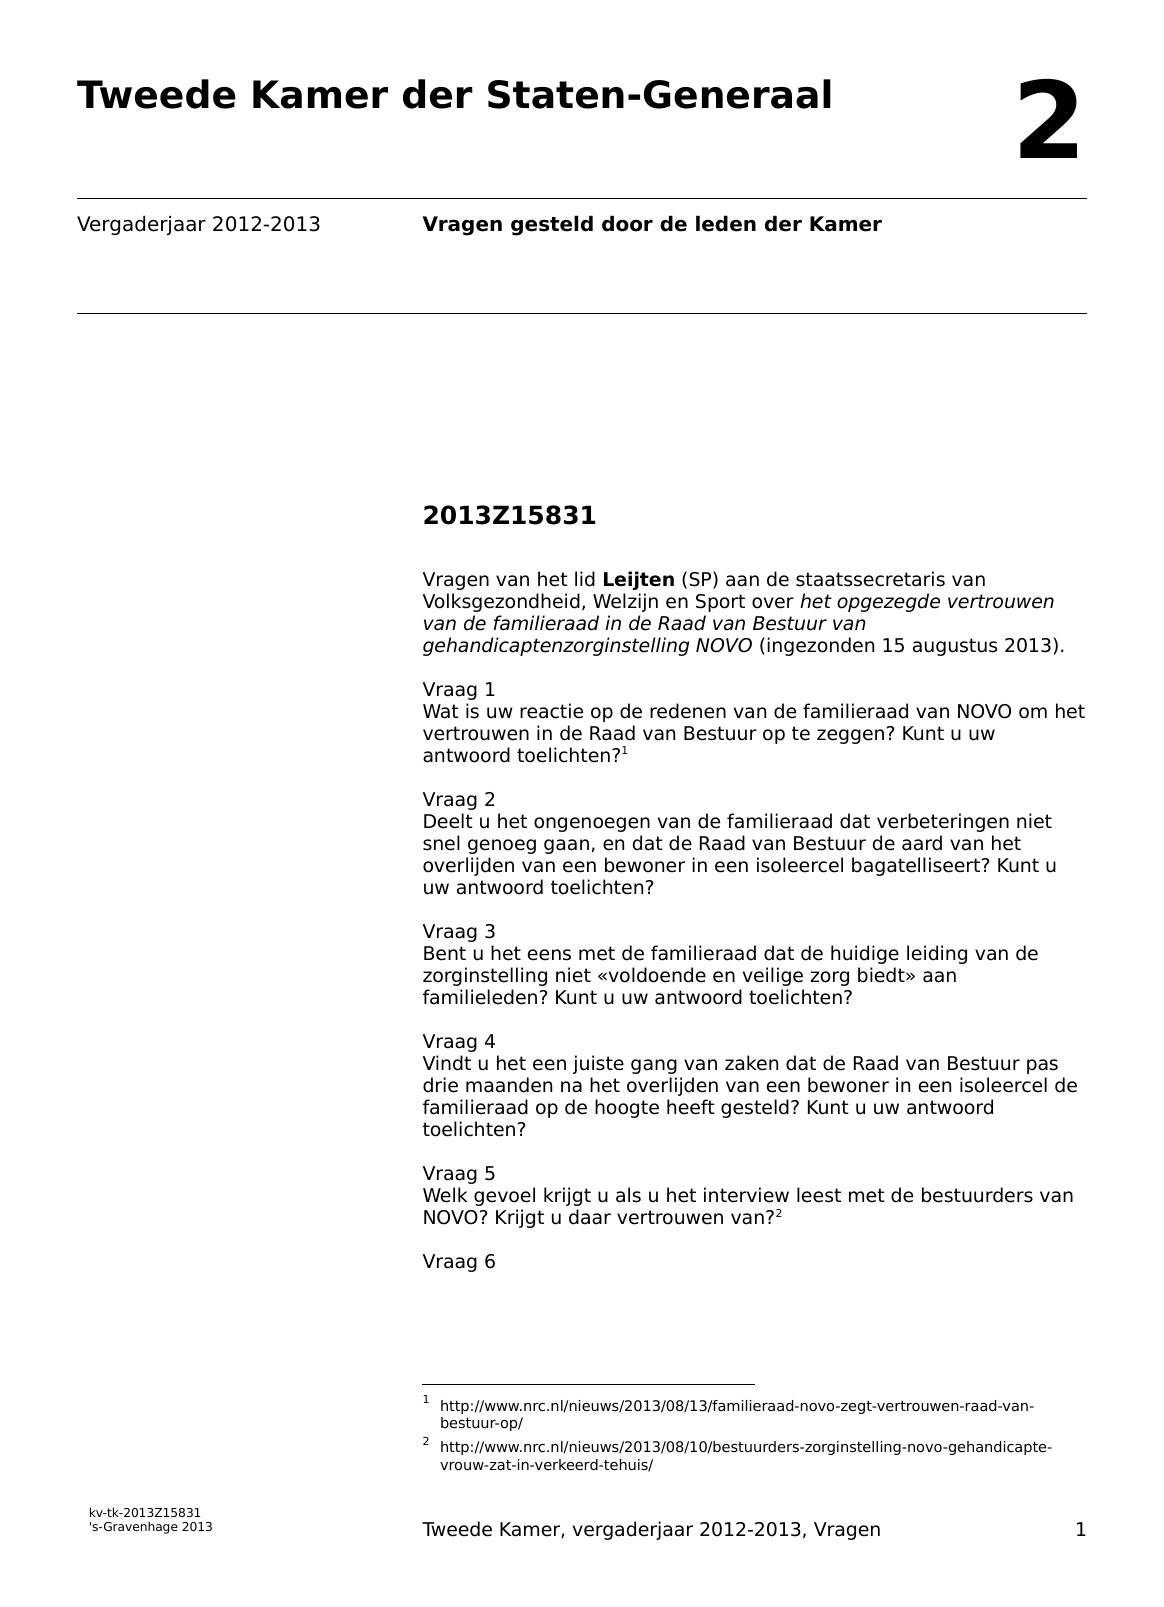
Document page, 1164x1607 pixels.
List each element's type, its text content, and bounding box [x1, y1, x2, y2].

table_cell Vergaderjaar 2012-2013 [77, 199, 422, 313]
text http://www.nrc.nl/nieuws/2013/08/13/familieraad-novo-zegt-vertrouwen-raad-van-bestuur-op/ [422, 1393, 1087, 1432]
text Vraag 5 [422, 1163, 1087, 1185]
text Vraag 1 [422, 679, 1087, 701]
text 's-Gravenhage 2013 [88, 1520, 323, 1534]
text Vraag 4 [422, 1031, 1087, 1053]
table_cell Vragen gesteld door de leden der Kamer [422, 199, 1087, 313]
text Vindt u het een juiste gang van zaken dat de Raad van Bestuur pas drie maanden na het overlijden van een bewoner in een isoleercel de familieraad op de hoogte heeft gesteld? Kunt u uw antwoord toelichten? [422, 1053, 1087, 1141]
text Vraag 6 [422, 1251, 1087, 1273]
text kv-tk-2013Z15831 [88, 1506, 323, 1520]
text Deelt u het ongenoegen van de familieraad dat verbeteringen niet snel genoeg gaan, en dat de Raad van Bestuur de aard van het overlijden van een bewoner in een isoleercel bagatelliseert? Kunt u uw antwoord toelichten? [422, 811, 1087, 899]
text Bent u het eens met de familieraad dat de huidige leiding van de zorginstelling niet «voldoende en veilige zorg biedt» aan familieleden? Kunt u uw antwoord toelichten? [422, 943, 1087, 1009]
text Welk gevoel krijgt u als u het interview leest met de bestuurders van NOVO? Krijgt u daar vertrouwen van? [422, 1185, 1087, 1229]
text 2013Z15831 [422, 501, 1087, 531]
text Vragen van het lid Leijten (SP) aan de staatssecretaris van Volksgezondheid, Welzijn en Sport over het opgezegde vertrouwen van de familieraad in de Raad van Bestuur van gehandicaptenzorginstelling NOVO (ingezonden 15 augustus 2013). [422, 569, 1087, 657]
text http://www.nrc.nl/nieuws/2013/08/10/bestuurders-zorginstelling-novo-gehandicapte-vrouw-zat-in-verkeerd-tehuis/ [422, 1435, 1087, 1474]
table_header 2 [886, 59, 1087, 198]
text Vraag 2 [422, 789, 1087, 811]
text Wat is uw reactie op de redenen van de familieraad van NOVO om het vertrouwen in de Raad van Bestuur op te zeggen? Kunt u uw antwoord toelichten? [422, 701, 1087, 767]
text Vraag 3 [422, 921, 1087, 943]
table_header Tweede Kamer der Staten-Generaal [77, 59, 886, 198]
